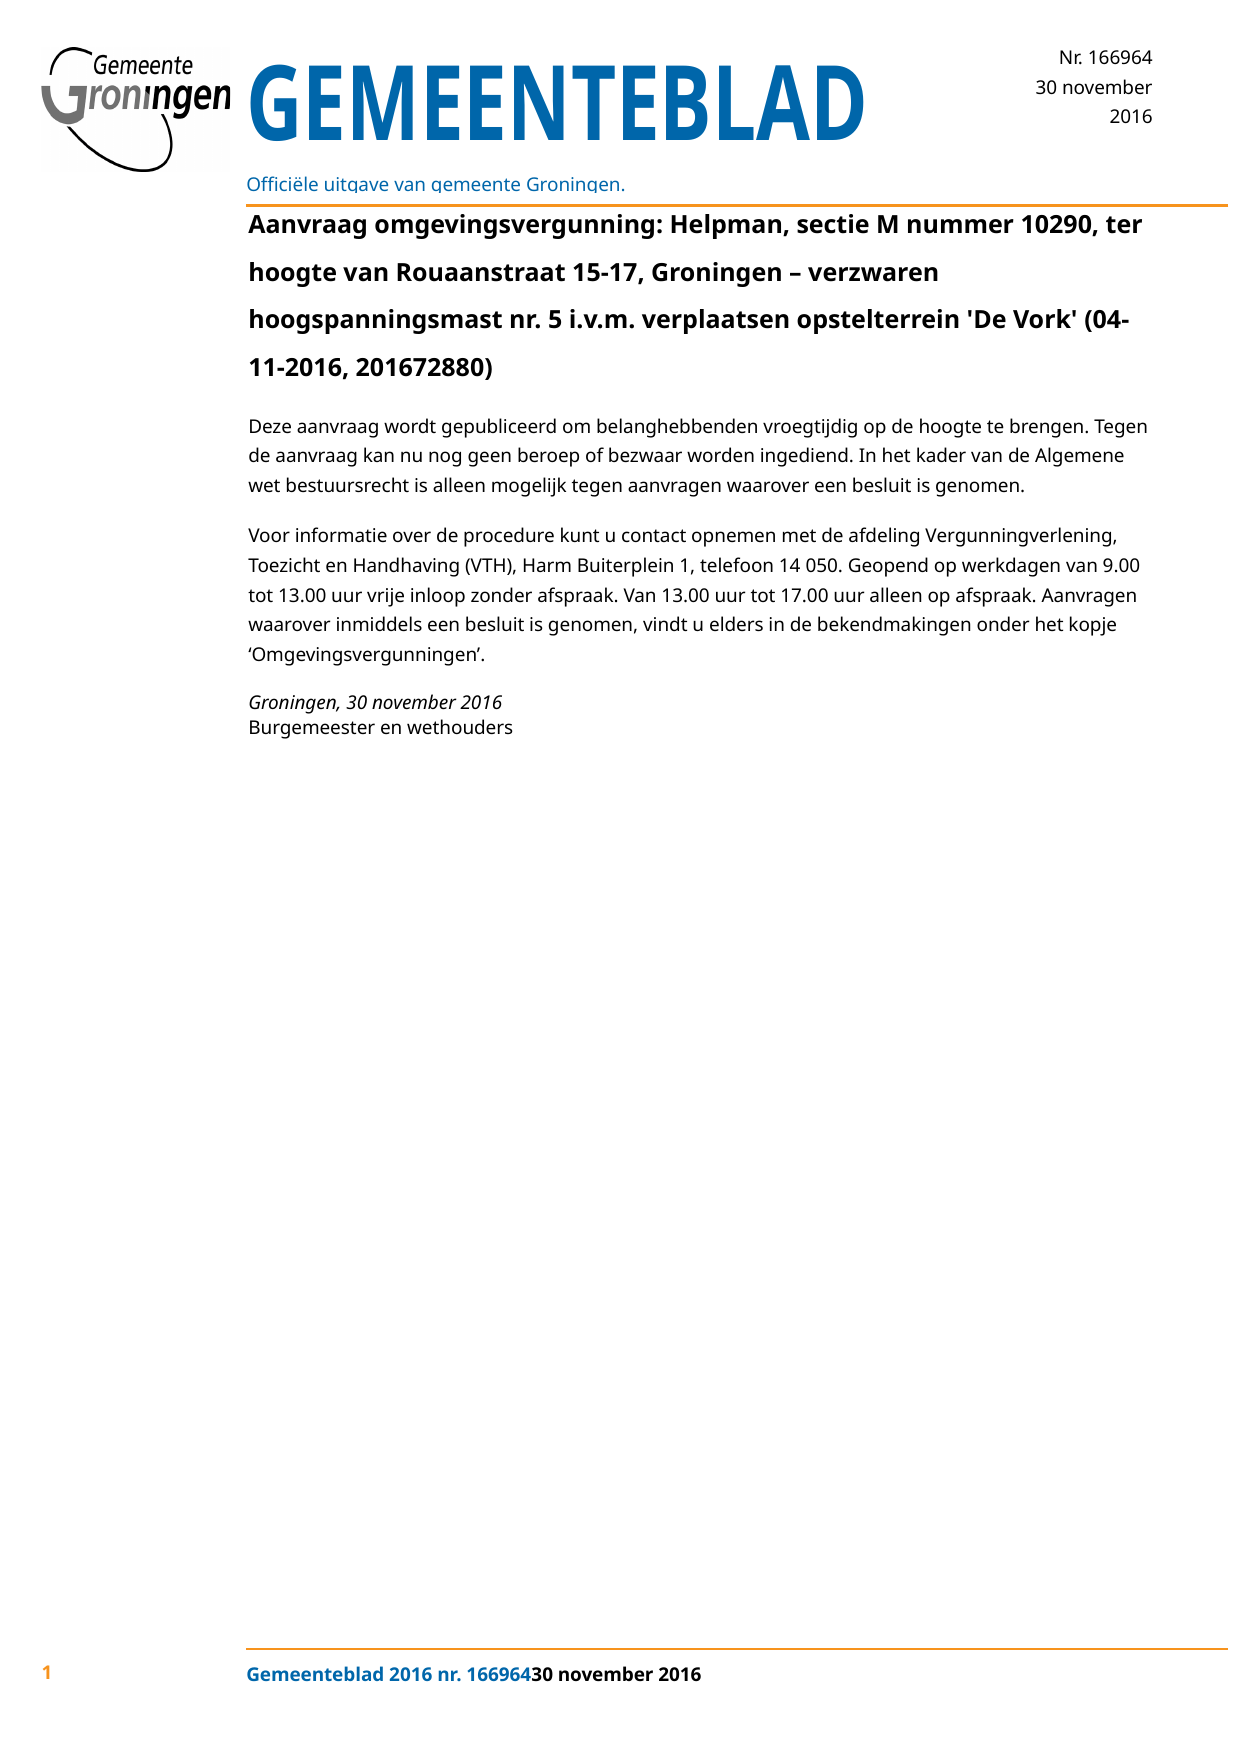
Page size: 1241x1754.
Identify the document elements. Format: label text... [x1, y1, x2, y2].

text Deze aanvraag wordt gepubliceerd om belanghebbenden vroegtijdig op de hoogte te brengen. Tegen de aanvraag kan nu nog geen beroep of bezwaar worden ingediend. In het kader van de Algemene wet bestuursrecht is alleen mogelijk tegen aanvragen waarover een besluit is genomen. [248, 413, 1152, 498]
text Voor informatie over de procedure kunt u contact opnemen met de afdeling Vergunningverlening, Toezicht en Handhaving (VTH), Harm Buiterplein 1, telefoon 14 050. Geopend op werkdagen van 9.00 tot 13.00 uur vrije inloop zonder afspraak. Van 13.00 uur tot 17.00 uur alleen op afspraak. Aanvragen waarover inmiddels een besluit is genomen, vindt u elders in de bekendmakingen onder het kopje ‘Omgevingsvergunningen’. [248, 523, 1152, 667]
text Burgemeester en wethouders [248, 714, 1152, 740]
picture [41, 47, 231, 172]
text Aanvraag omgevingsvergunning: Helpman, sectie M nummer 10290, ter hoogte van Rouaanstraat 15-17, Groningen – verzwaren hoogspanningsmast nr. 5 i.v.m. verplaatsen opstelterrein 'De Vork' (04-11-2016, 201672880) [248, 207, 1152, 384]
text Groningen, 30 november 2016 [248, 689, 1152, 714]
